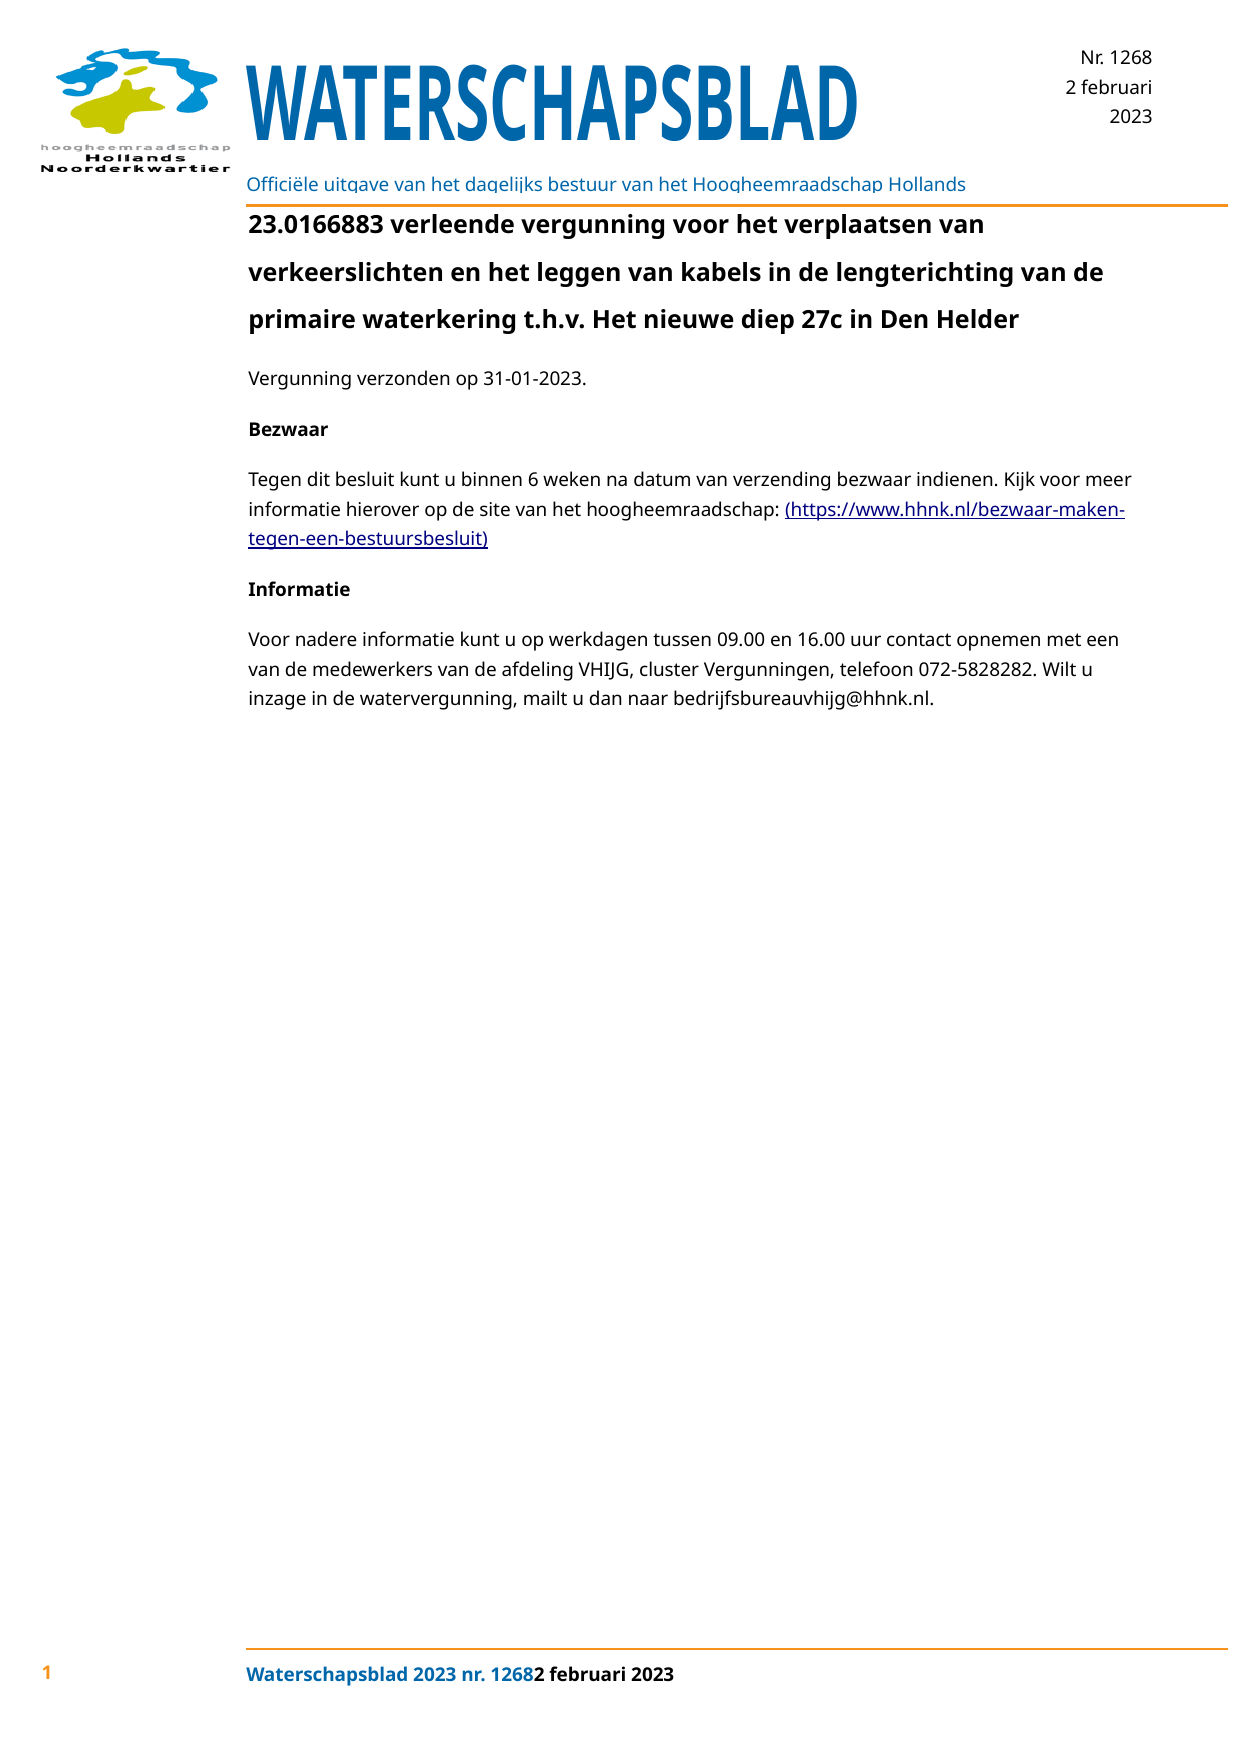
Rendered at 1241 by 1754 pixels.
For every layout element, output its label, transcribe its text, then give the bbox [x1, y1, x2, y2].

text Vergunning verzonden op 31-01-2023. [248, 366, 1152, 391]
picture [41, 47, 231, 172]
text Bezwaar [248, 416, 1152, 442]
text 23.0166883 verleende vergunning voor het verplaatsen van verkeerslichten en het leggen van kabels in de lengterichting van de primaire waterkering t.h.v. Het nieuwe diep 27c in Den Helder [248, 207, 1152, 336]
text Voor nadere informatie kunt u op werkdagen tussen 09.00 en 16.00 uur contact opnemen met een van de medewerkers van de afdeling VHIJG, cluster Vergunningen, telefoon 072-5828282. Wilt u inzage in de watervergunning, mailt u dan naar bedrijfsbureauvhijg@hhnk.nl. [248, 626, 1152, 711]
text Informatie [248, 576, 1152, 602]
text Tegen dit besluit kunt u binnen 6 weken na datum van verzending bezwaar indienen. Kijk voor meer informatie hierover op de site van het hoogheemraadschap: (https://www.hhnk.nl/bezwaar-maken-tegen-een-bestuursbesluit) [248, 466, 1152, 551]
